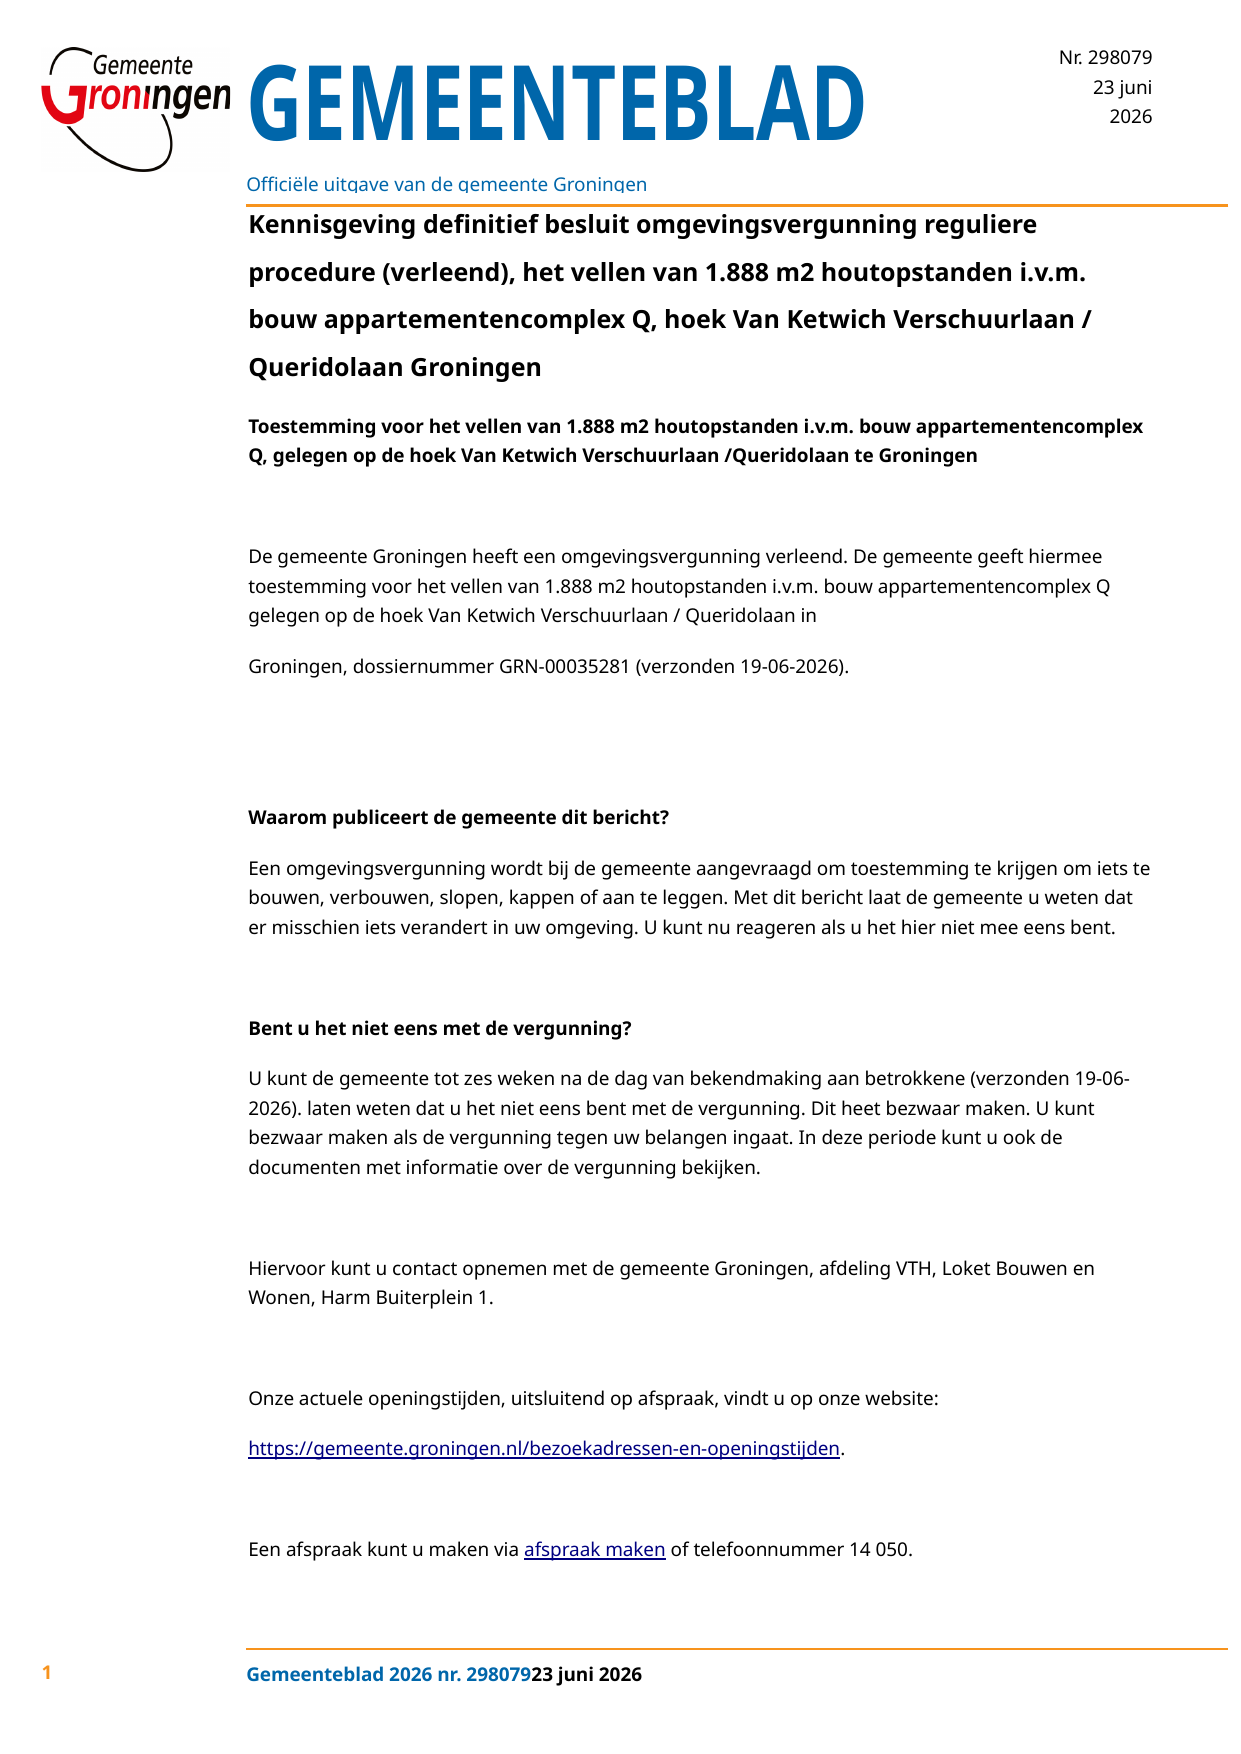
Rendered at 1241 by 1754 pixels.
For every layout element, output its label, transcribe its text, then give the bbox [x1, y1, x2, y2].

text Kennisgeving definitief besluit omgevingsvergunning reguliere procedure (verleend), het vellen van 1.888 m2 houtopstanden i.v.m. bouw appartementencomplex Q, hoek Van Ketwich Verschuurlaan / Queridolaan Groningen [248, 207, 1152, 384]
text https://gemeente.groningen.nl/bezoekadressen-en-openingstijden. [248, 1436, 1152, 1461]
text Toestemming voor het vellen van 1.888 m2 houtopstanden i.v.m. bouw appartementencomplex Q, gelegen op de hoek Van Ketwich Verschuurlaan /Queridolaan te Groningen [248, 413, 1152, 468]
text Bent u het niet eens met de vergunning? [248, 1015, 1152, 1041]
text Een omgevingsvergunning wordt bij de gemeente aangevraagd om toestemming te krijgen om iets te bouwen, verbouwen, slopen, kappen of aan te leggen. Met dit bericht laat de gemeente u weten dat er misschien iets verandert in uw omgeving. U kunt nu reageren als u het hier niet mee eens bent. [248, 855, 1152, 940]
text Groningen, dossiernummer GRN-00035281 (verzonden 19-06-2026). [248, 653, 1152, 679]
picture [41, 47, 231, 172]
text De gemeente Groningen heeft een omgevingsvergunning verleend. De gemeente geeft hiermee toestemming voor het vellen van 1.888 m2 houtopstanden i.v.m. bouw appartementencomplex Q gelegen op de hoek Van Ketwich Verschuurlaan / Queridolaan in [248, 543, 1152, 628]
text Een afspraak kunt u maken via afspraak maken of telefoonnummer 14 050. [248, 1536, 1152, 1562]
text U kunt de gemeente tot zes weken na de dag van bekendmaking aan betrokkene (verzonden 19-06-2026). laten weten dat u het niet eens bent met de vergunning. Dit heet bezwaar maken. U kunt bezwaar maken als de vergunning tegen uw belangen ingaat. In deze periode kunt u ook de documenten met informatie over de vergunning bekijken. [248, 1065, 1152, 1180]
text Onze actuele openingstijden, uitsluitend op afspraak, vindt u op onze website: [248, 1385, 1152, 1411]
text Waarom publiceert de gemeente dit bericht? [248, 804, 1152, 830]
text Hiervoor kunt u contact opnemen met de gemeente Groningen, afdeling VTH, Loket Bouwen en Wonen, Harm Buiterplein 1. [248, 1255, 1152, 1310]
